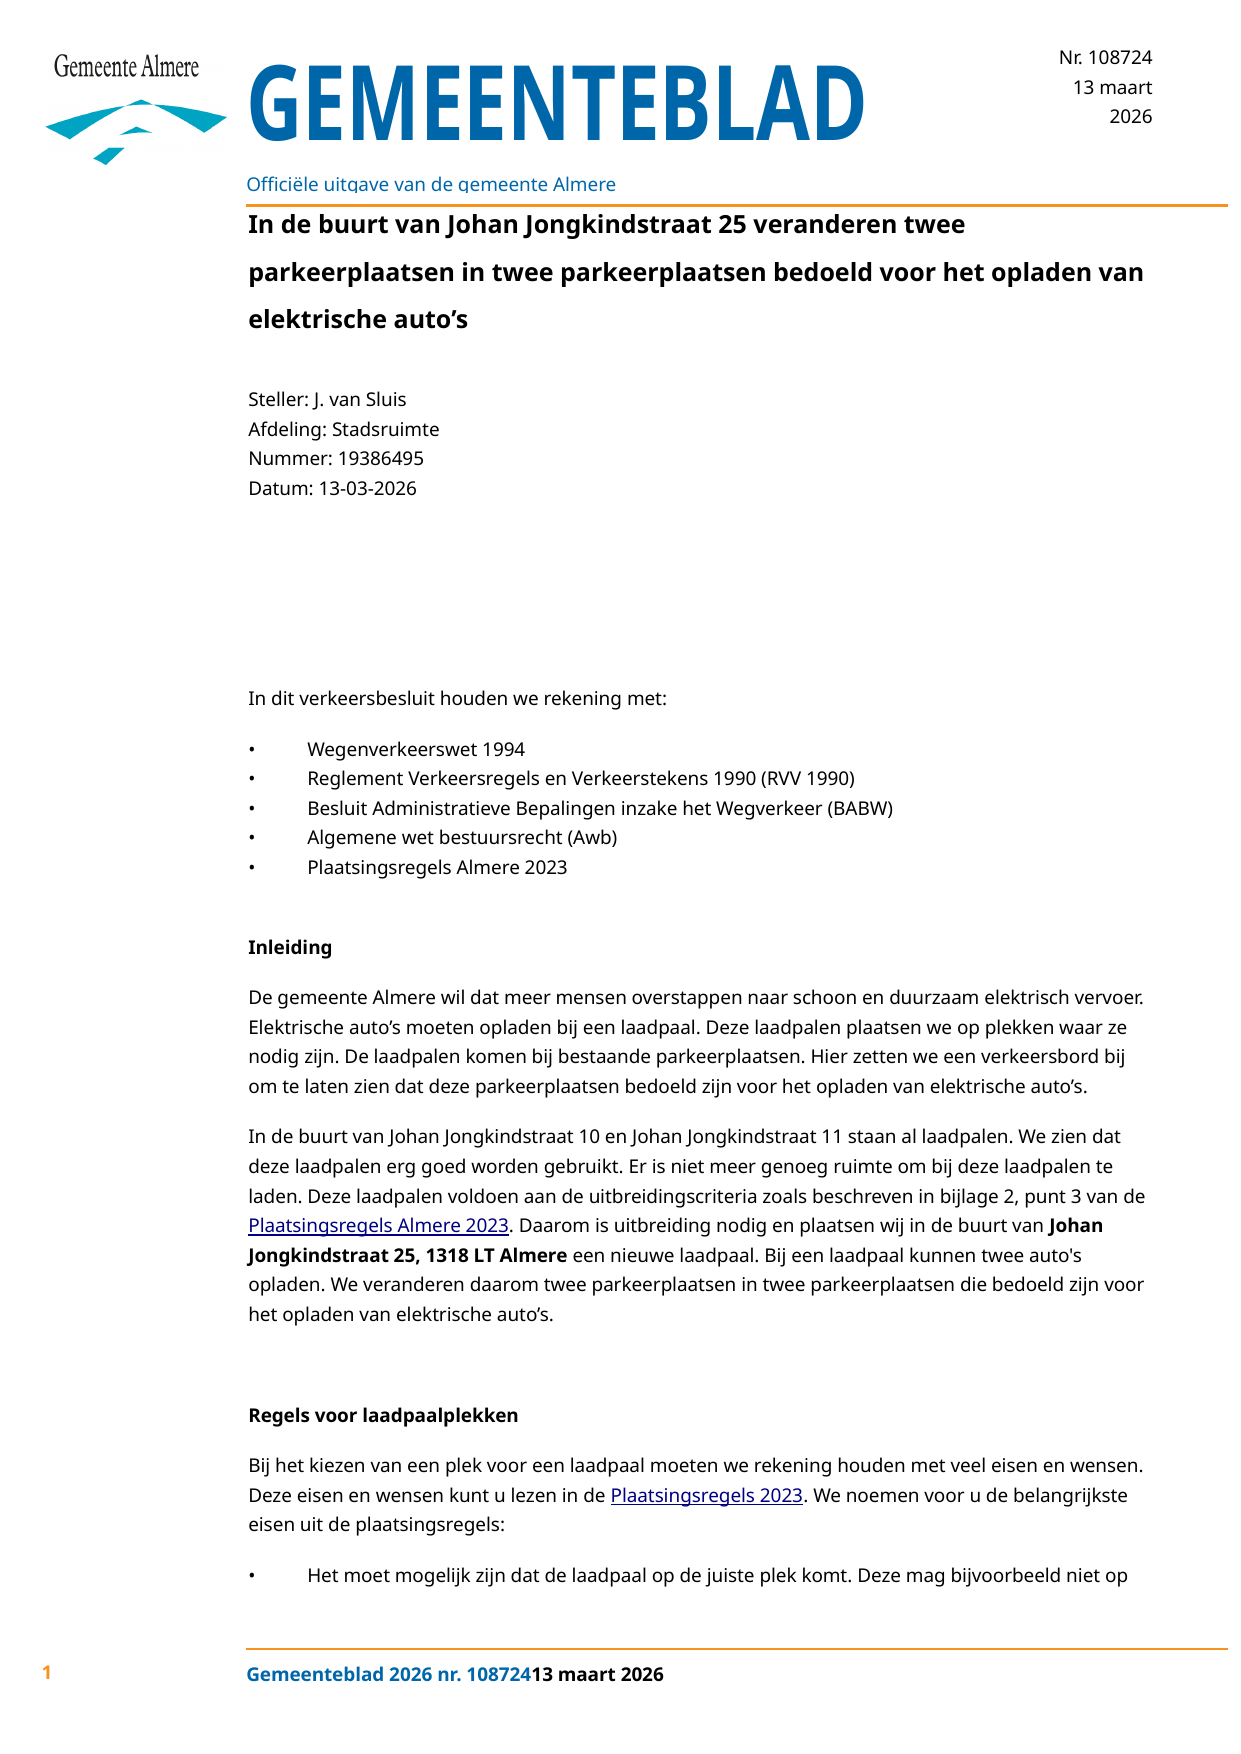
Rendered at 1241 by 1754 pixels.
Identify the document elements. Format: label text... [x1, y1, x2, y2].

list Algemene wet bestuursrecht (Awb) [248, 824, 1152, 850]
text Inleiding [248, 934, 1152, 960]
text Nummer: 19386495 [248, 445, 1152, 471]
text In de buurt van Johan Jongkindstraat 10 en Johan Jongkindstraat 11 staan al laadpalen. We zien dat deze laadpalen erg goed worden gebruikt. Er is niet meer genoeg ruimte om bij deze laadpalen te laden. Deze laadpalen voldoen aan de uitbreidingscriteria zoals beschreven in bijlage 2, punt 3 van de Plaatsingsregels Almere 2023. Daarom is uitbreiding nodig en plaatsen wij in de buurt van Johan Jongkindstraat 25, 1318 LT Almere een nieuwe laadpaal. Bij een laadpaal kunnen twee auto's opladen. We veranderen daarom twee parkeerplaatsen in twee parkeerplaatsen die bedoeld zijn voor het opladen van elektrische auto’s. [248, 1124, 1152, 1327]
text Steller: J. van Sluis [248, 386, 1152, 412]
list Reglement Verkeersregels en Verkeerstekens 1990 (RVV 1990) [248, 765, 1152, 791]
text Afdeling: Stadsruimte [248, 416, 1152, 442]
text De gemeente Almere wil dat meer mensen overstappen naar schoon en duurzaam elektrisch vervoer. Elektrische auto’s moeten opladen bij een laadpaal. Deze laadpalen plaatsen we op plekken waar ze nodig zijn. De laadpalen komen bij bestaande parkeerplaatsen. Hier zetten we een verkeersbord bij om te laten zien dat deze parkeerplaatsen bedoeld zijn voor het opladen van elektrische auto’s. [248, 984, 1152, 1099]
text Datum: 13-03-2026 [248, 475, 1152, 501]
text In de buurt van Johan Jongkindstraat 25 veranderen twee parkeerplaatsen in twee parkeerplaatsen bedoeld voor het opladen van elektrische auto’s [248, 207, 1152, 336]
list Wegenverkeerswet 1994 [248, 736, 1152, 762]
text Bij het kiezen van een plek voor een laadpaal moeten we rekening houden met veel eisen en wensen. Deze eisen en wensen kunt u lezen in de Plaatsingsregels 2023. We noemen voor u de belangrijkste eisen uit de plaatsingsregels: [248, 1452, 1152, 1537]
picture [41, 47, 231, 172]
text In dit verkeersbesluit houden we rekening met: [248, 685, 1152, 711]
list Het moet mogelijk zijn dat de laadpaal op de juiste plek komt. Deze mag bijvoorbeeld niet op [248, 1562, 1152, 1588]
text Regels voor laadpaalplekken [248, 1402, 1152, 1428]
list Besluit Administratieve Bepalingen inzake het Wegverkeer (BABW) [248, 795, 1152, 821]
list Plaatsingsregels Almere 2023 [248, 854, 1152, 880]
